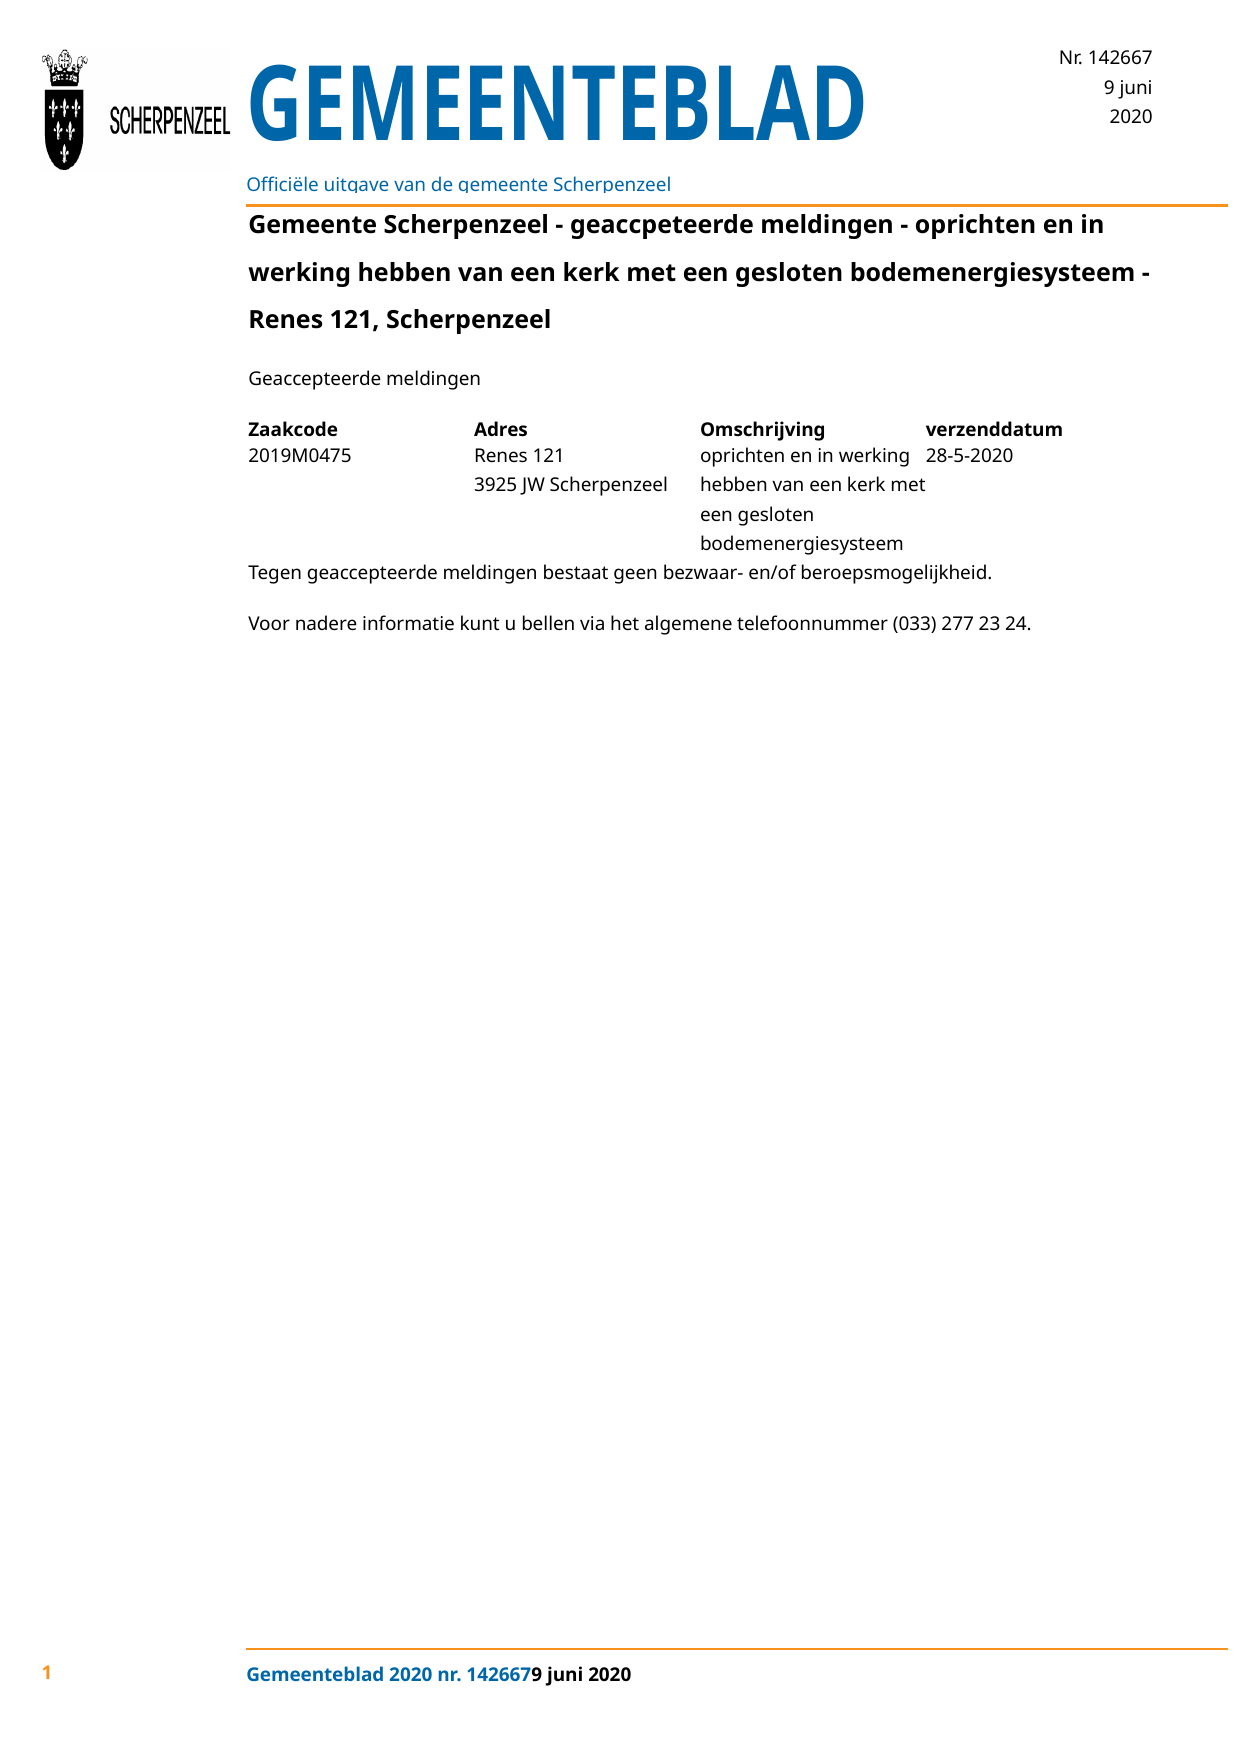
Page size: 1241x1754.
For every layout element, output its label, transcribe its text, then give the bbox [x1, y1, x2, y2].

text Tegen geaccepteerde meldingen bestaat geen bezwaar- en/of beroepsmogelijkheid. [248, 559, 1152, 585]
table_cell 2019M0475 [248, 442, 474, 556]
table_header verzenddatum [926, 416, 1152, 442]
table_cell oprichten en in werking hebben van een kerk met een gesloten bodemenergiesysteem [700, 442, 926, 556]
table_header Adres [474, 416, 700, 442]
table_cell Renes 121 3925 JW Scherpenzeel [474, 442, 700, 556]
table_cell 28-5-2020 [926, 442, 1152, 556]
table_header Zaakcode [248, 416, 474, 442]
text Voor nadere informatie kunt u bellen via het algemene telefoonnummer (033) 277 23 24. [248, 610, 1152, 636]
table_header Omschrijving [700, 416, 926, 442]
text Gemeente Scherpenzeel - geaccpeteerde meldingen - oprichten en in werking hebben van een kerk met een gesloten bodemenergiesysteem - Renes 121, Scherpenzeel [248, 207, 1152, 336]
picture [41, 47, 231, 172]
text Geaccepteerde meldingen [248, 366, 1152, 391]
